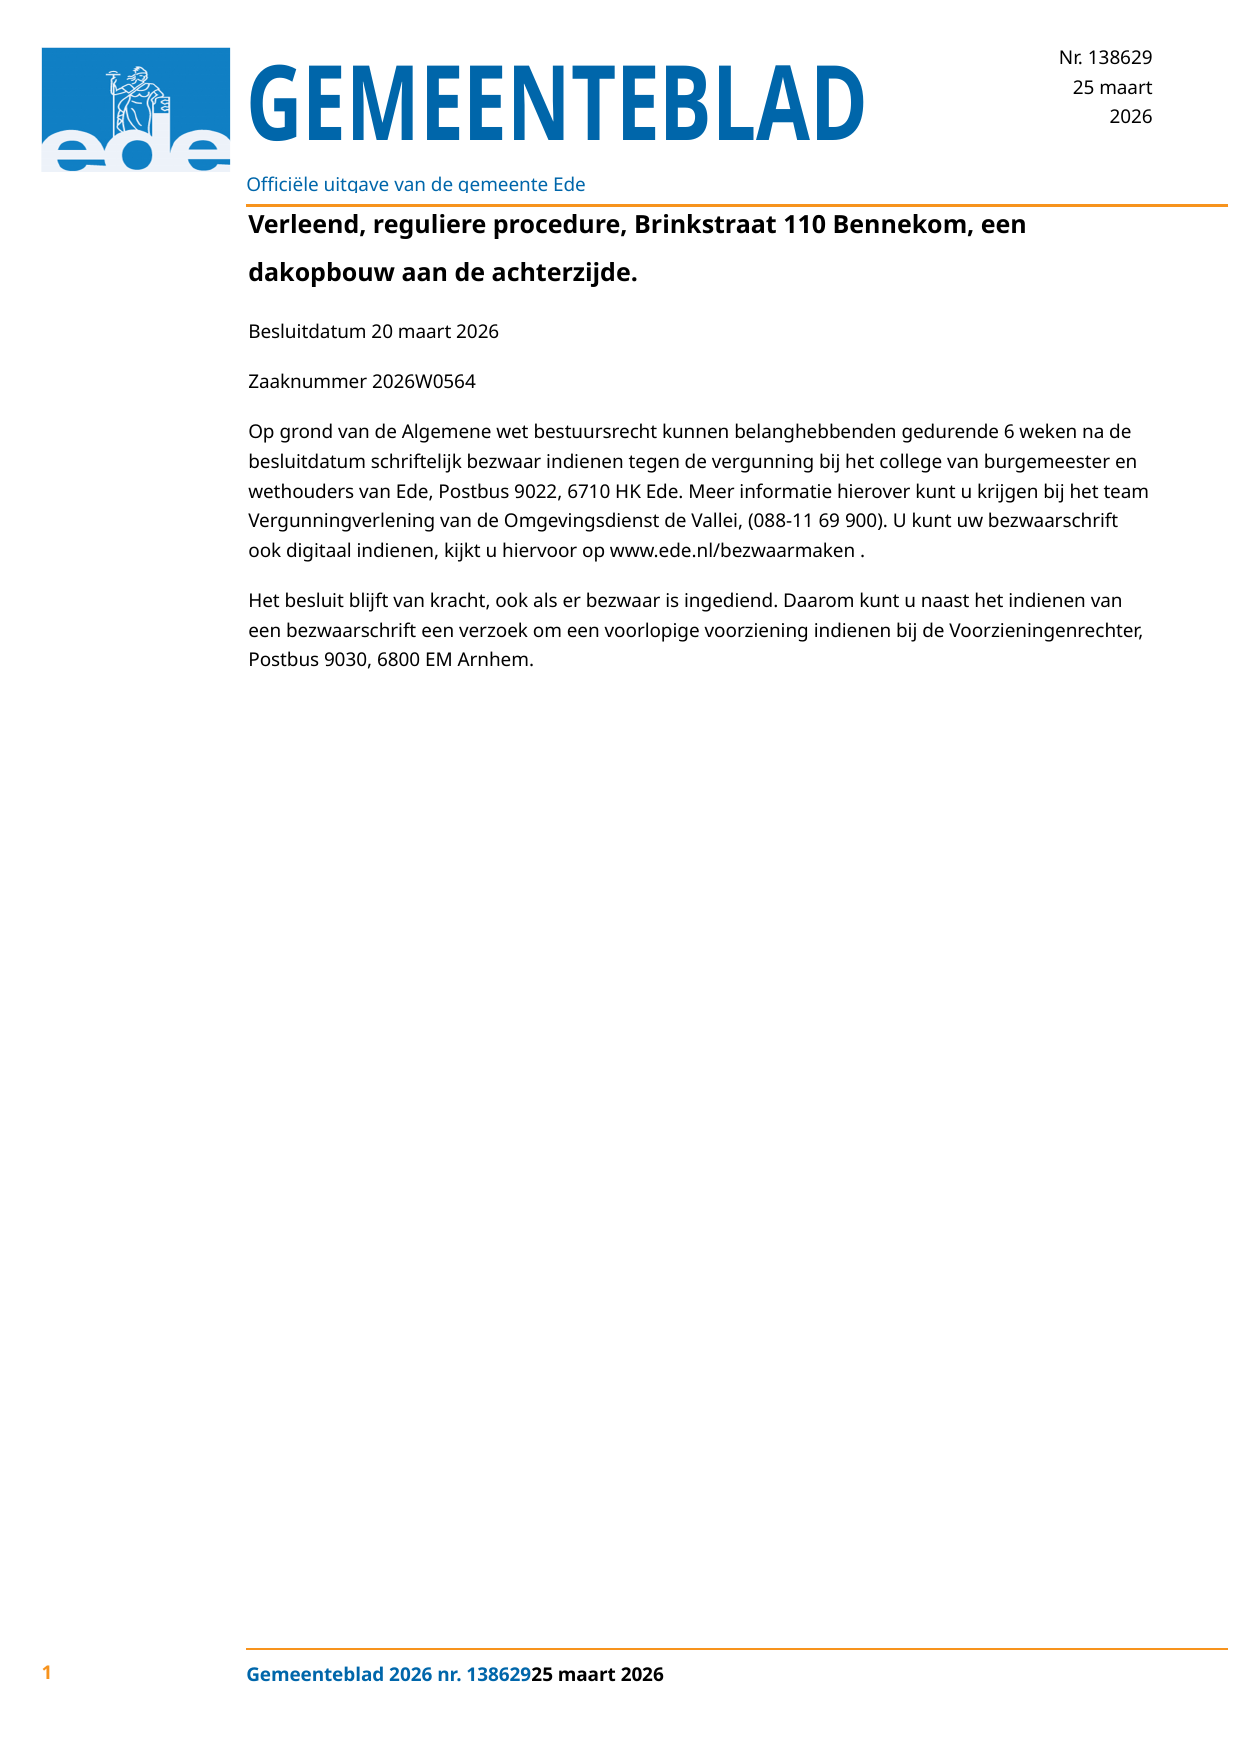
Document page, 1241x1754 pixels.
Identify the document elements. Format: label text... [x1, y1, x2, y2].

text Besluitdatum 20 maart 2026 [248, 318, 1152, 344]
picture [41, 47, 231, 172]
text Zaaknummer 2026W0564 [248, 368, 1152, 394]
text Op grond van de Algemene wet bestuursrecht kunnen belanghebbenden gedurende 6 weken na de besluitdatum schriftelijk bezwaar indienen tegen de vergunning bij het college van burgemeester en wethouders van Ede, Postbus 9022, 6710 HK Ede. Meer informatie hierover kunt u krijgen bij het team Vergunningverlening van de Omgevingsdienst de Vallei, (088-11 69 900). U kunt uw bezwaarschrift ook digitaal indienen, kijkt u hiervoor op www.ede.nl/bezwaarmaken . [248, 419, 1152, 563]
text Het besluit blijft van kracht, ook als er bezwaar is ingediend. Daarom kunt u naast het indienen van een bezwaarschrift een verzoek om een voorlopige voorziening indienen bij de Voorzieningenrechter, Postbus 9030, 6800 EM Arnhem. [248, 587, 1152, 672]
text Verleend, reguliere procedure, Brinkstraat 110 Bennekom, een dakopbouw aan de achterzijde. [248, 207, 1152, 288]
